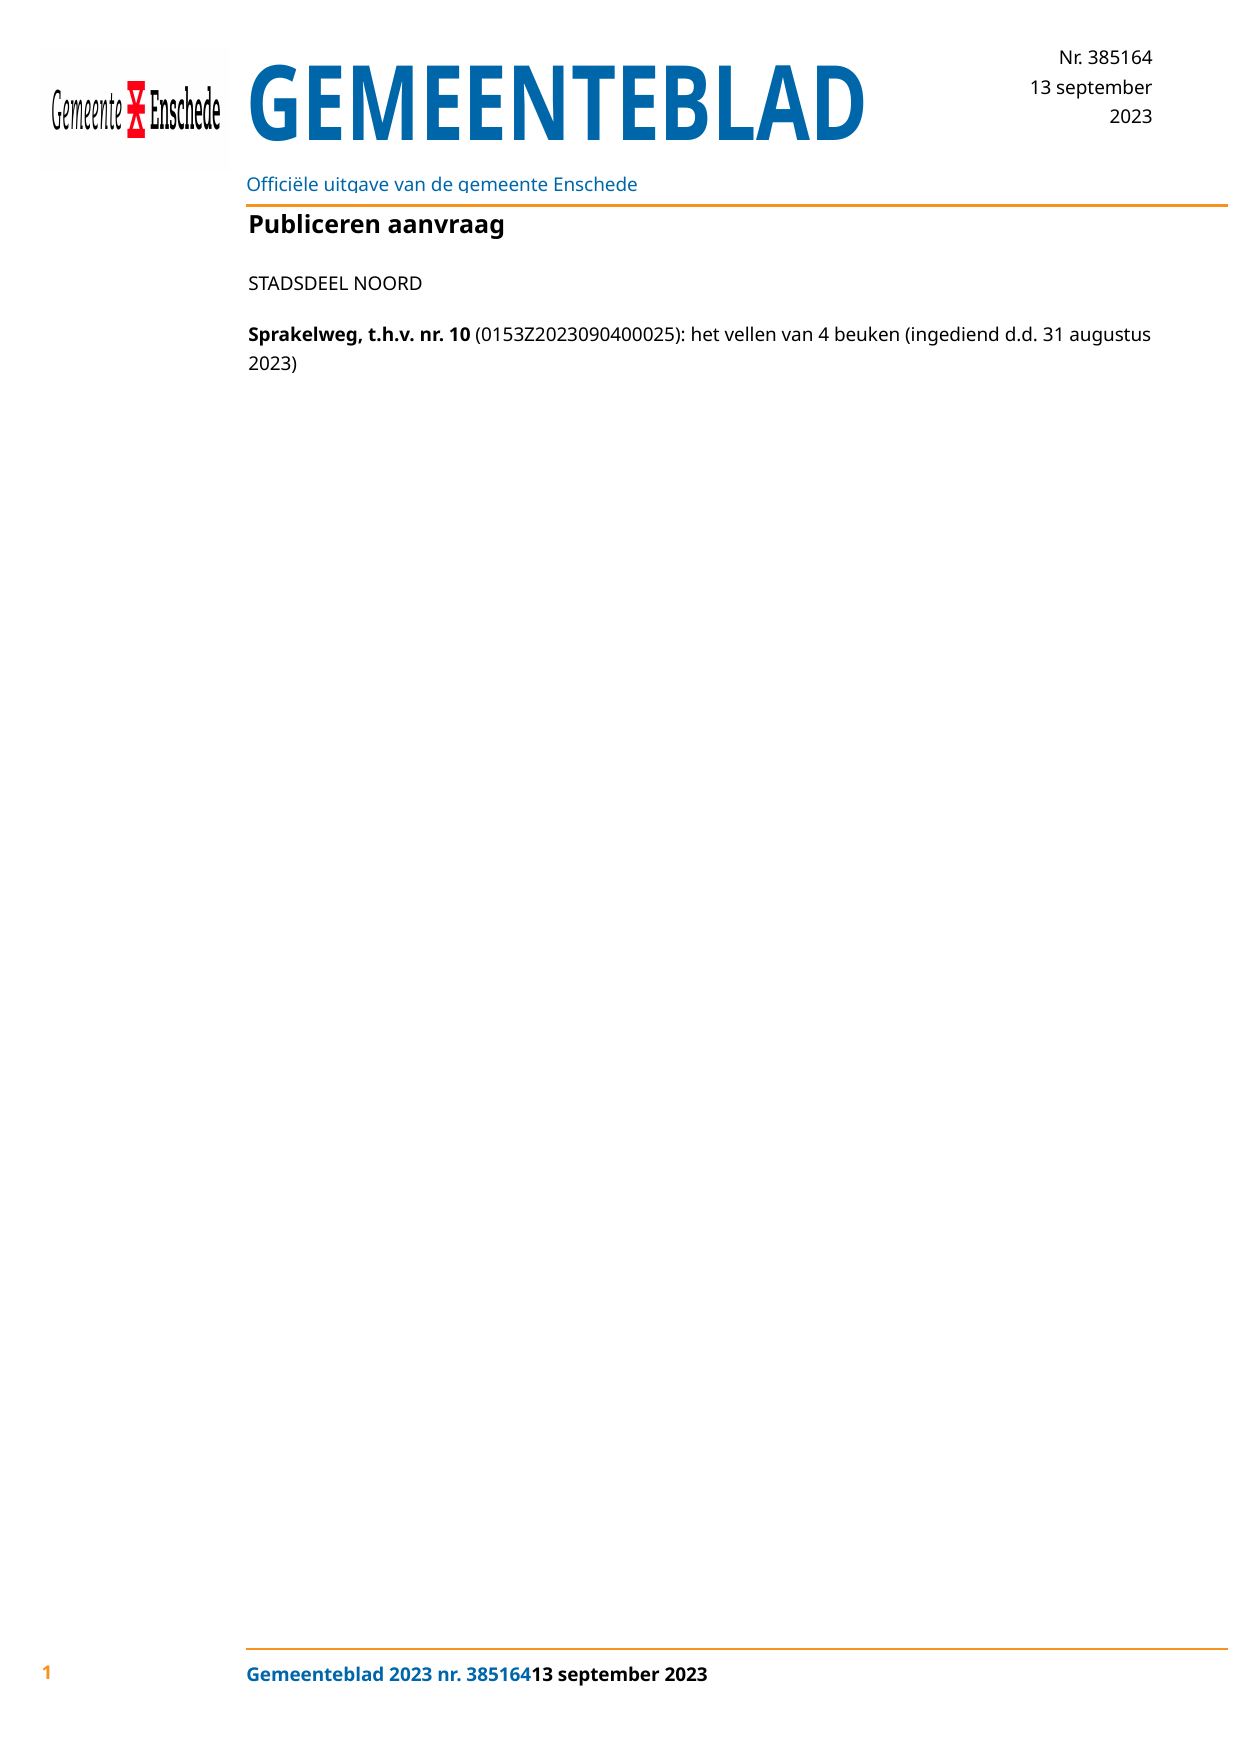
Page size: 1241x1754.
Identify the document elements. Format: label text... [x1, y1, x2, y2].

text Sprakelweg, t.h.v. nr. 10 (0153Z2023090400025): het vellen van 4 beuken (ingediend d.d. 31 augustus 2023) [248, 321, 1152, 376]
text STADSDEEL NOORD [248, 270, 1152, 296]
text Publiceren aanvraag [248, 207, 1152, 241]
picture [41, 47, 231, 172]
